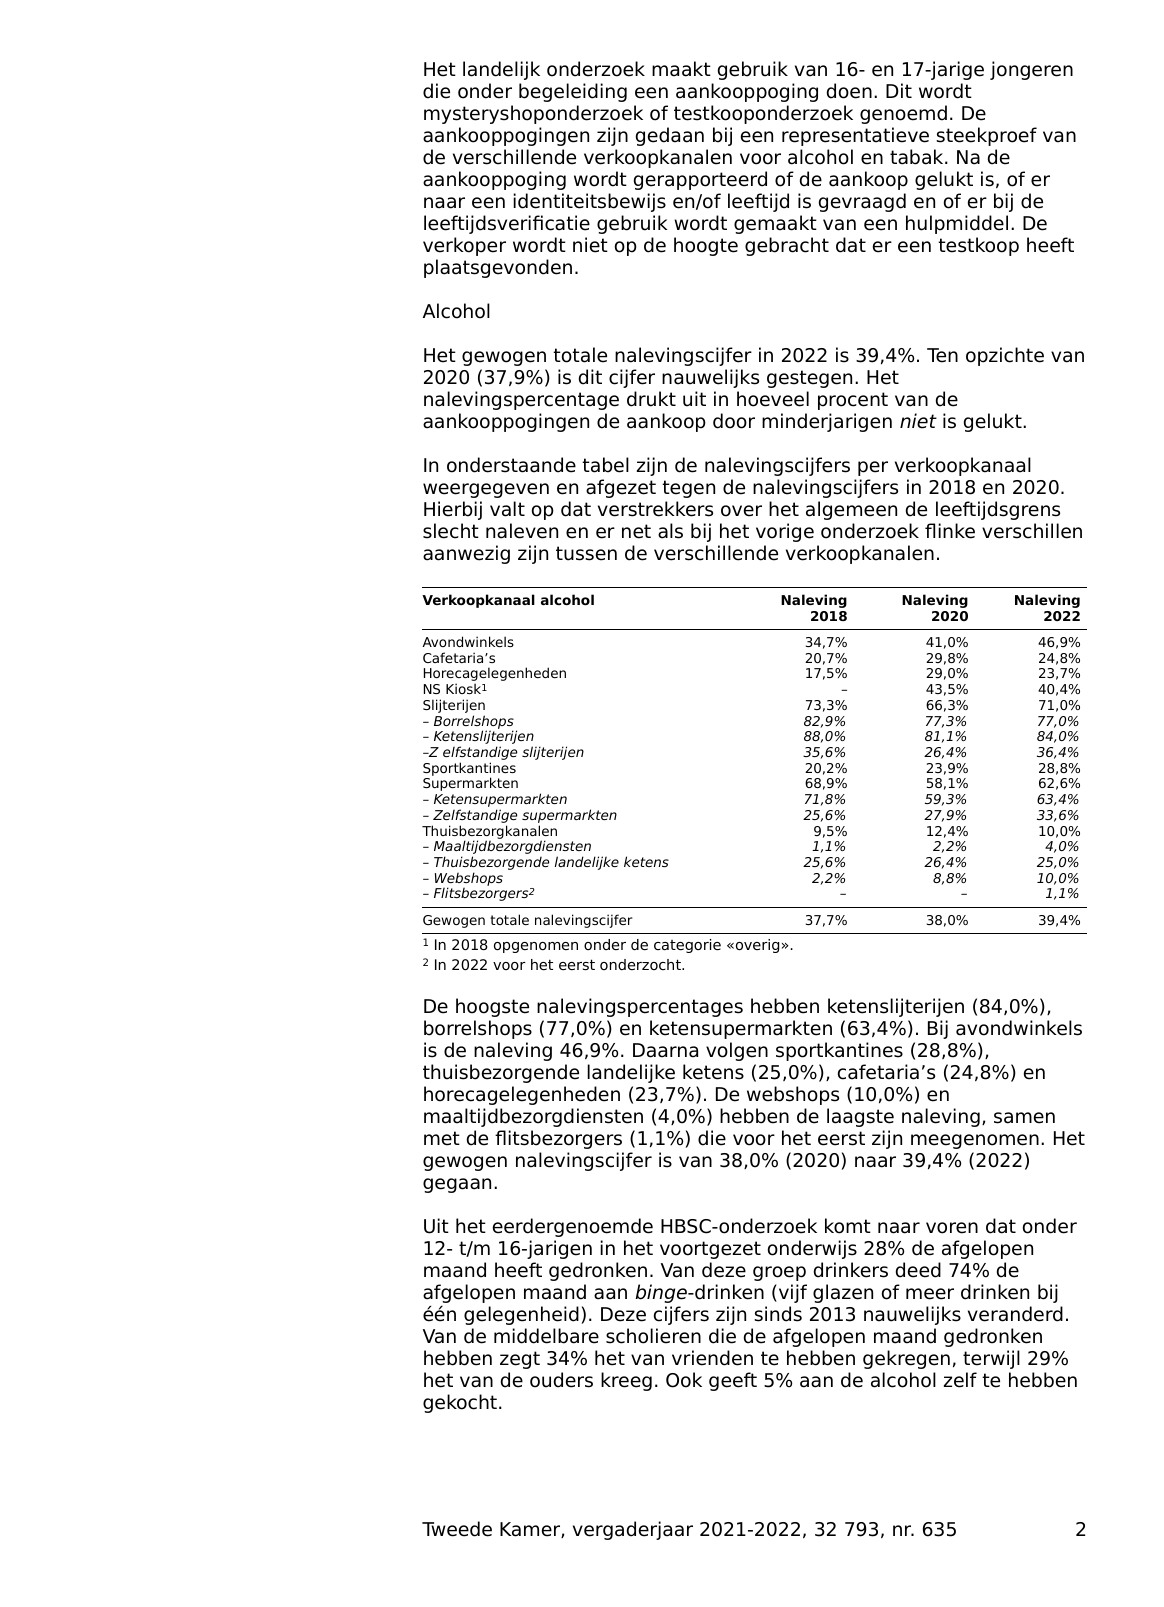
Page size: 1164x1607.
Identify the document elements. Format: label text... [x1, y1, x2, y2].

table_cell 77,3% [853, 713, 974, 729]
table_cell 38,0% [853, 908, 974, 933]
table_cell –Z elfstandige slijterijen [422, 745, 732, 761]
text In onderstaande tabel zijn de nalevingscijfers per verkoopkanaal weergegeven en afgezet tegen de nalevingscijfers in 2018 en 2020. Hierbij valt op dat verstrekkers over het algemeen de leeftijdsgrens slecht naleven en er net als bij het vorige onderzoek flinke verschillen aanwezig zijn tussen de verschillende verkoopkanalen. [422, 455, 1087, 565]
table_cell 33,6% [974, 808, 1087, 823]
table_cell 25,6% [732, 855, 853, 871]
table_cell Avondwinkels [422, 630, 732, 650]
table_cell 84,0% [974, 729, 1087, 745]
table_cell 29,8% [853, 650, 974, 666]
text De hoogste nalevingspercentages hebben ketenslijterijen (84,0%), borrelshops (77,0%) en ketensupermarkten (63,4%). Bij avondwinkels is de naleving 46,9%. Daarna volgen sportkantines (28,8%), thuisbezorgende landelijke ketens (25,0%), cafetaria’s (24,8%) en horecagelegenheden (23,7%). De webshops (10,0%) en maaltijdbezorgdiensten (4,0%) hebben de laagste naleving, samen met de flitsbezorgers (1,1%) die voor het eerst zijn meegenomen. Het gewogen nalevingscijfer is van 38,0% (2020) naar 39,4% (2022) gegaan. [422, 996, 1087, 1193]
table_cell 1 In 2018 opgenomen onder de categorie «overig». 2 In 2022 voor het eerst onderzocht. [422, 934, 1087, 973]
table_cell 43,5% [853, 682, 974, 698]
table_cell Gewogen totale nalevingscijfer [422, 908, 732, 933]
subtitle Alcohol [422, 301, 1087, 323]
table_cell – Borrelshops [422, 713, 732, 729]
table_cell NS Kiosk1 [422, 682, 732, 698]
table_cell 62,6% [974, 776, 1087, 792]
table_header Naleving 2020 [853, 588, 974, 629]
table_cell 46,9% [974, 630, 1087, 650]
table_cell Slijterijen [422, 698, 732, 713]
table_cell 4,0% [974, 839, 1087, 855]
table_cell 35,6% [732, 745, 853, 761]
table_cell 63,4% [974, 792, 1087, 808]
text Het landelijk onderzoek maakt gebruik van 16- en 17-jarige jongeren die onder begeleiding een aankooppoging doen. Dit wordt mysteryshoponderzoek of testkooponderzoek genoemd. De aankooppogingen zijn gedaan bij een representatieve steekproef van de verschillende verkoopkanalen voor alcohol en tabak. Na de aankooppoging wordt gerapporteerd of de aankoop gelukt is, of er naar een identiteitsbewijs en/of leeftijd is gevraagd en of er bij de leeftijdsverificatie gebruik wordt gemaakt van een hulpmiddel. De verkoper wordt niet op de hoogte gebracht dat er een testkoop heeft plaatsgevonden. [422, 59, 1087, 279]
table_cell 24,8% [974, 650, 1087, 666]
table_cell 2,2% [732, 871, 853, 886]
table_cell 25,0% [974, 855, 1087, 871]
table_cell 26,4% [853, 745, 974, 761]
table_cell – Maaltijdbezorgdiensten [422, 839, 732, 855]
table_header Verkoopkanaal alcohol [422, 588, 732, 629]
table_cell 20,2% [732, 761, 853, 776]
table_header Naleving 2022 [974, 588, 1087, 629]
table_cell 41,0% [853, 630, 974, 650]
table_cell 88,0% [732, 729, 853, 745]
table_cell Sportkantines [422, 761, 732, 776]
table_cell 71,0% [974, 698, 1087, 713]
table_cell – Ketensupermarkten [422, 792, 732, 808]
table_cell 29,0% [853, 666, 974, 682]
table_cell 2,2% [853, 839, 974, 855]
table_cell – Flitsbezorgers2 [422, 886, 732, 907]
table_header Naleving 2018 [732, 588, 853, 629]
table_cell – Webshops [422, 871, 732, 886]
table_cell 25,6% [732, 808, 853, 823]
table_cell 82,9% [732, 713, 853, 729]
table_cell Thuisbezorgkanalen [422, 824, 732, 839]
table_cell 34,7% [732, 630, 853, 650]
text Het gewogen totale nalevingscijfer in 2022 is 39,4%. Ten opzichte van 2020 (37,9%) is dit cijfer nauwelijks gestegen. Het nalevingspercentage drukt uit in hoeveel procent van de aankooppogingen de aankoop door minderjarigen niet is gelukt. [422, 345, 1087, 433]
table_cell 1,1% [732, 839, 853, 855]
table_cell 68,9% [732, 776, 853, 792]
table_cell – [732, 682, 853, 698]
table_cell 59,3% [853, 792, 974, 808]
table_cell – [732, 886, 853, 907]
table_cell 12,4% [853, 824, 974, 839]
table_cell – Thuisbezorgende landelijke ketens [422, 855, 732, 871]
table_cell 27,9% [853, 808, 974, 823]
text Uit het eerdergenoemde HBSC-onderzoek komt naar voren dat onder 12- t/m 16-jarigen in het voortgezet onderwijs 28% de afgelopen maand heeft gedronken. Van deze groep drinkers deed 74% de afgelopen maand aan binge-drinken (vijf glazen of meer drinken bij één gelegenheid). Deze cijfers zijn sinds 2013 nauwelijks veranderd. Van de middelbare scholieren die de afgelopen maand gedronken hebben zegt 34% het van vrienden te hebben gekregen, terwijl 29% het van de ouders kreeg. Ook geeft 5% aan de alcohol zelf te hebben gekocht. [422, 1216, 1087, 1413]
table_cell 36,4% [974, 745, 1087, 761]
table_cell 9,5% [732, 824, 853, 839]
table_cell – Ketenslijterijen [422, 729, 732, 745]
table_cell Supermarkten [422, 776, 732, 792]
table_cell 10,0% [974, 871, 1087, 886]
table_cell 40,4% [974, 682, 1087, 698]
table_cell 77,0% [974, 713, 1087, 729]
table_cell 73,3% [732, 698, 853, 713]
table_cell 37,7% [732, 908, 853, 933]
table_cell 81,1% [853, 729, 974, 745]
table_cell 8,8% [853, 871, 974, 886]
table_cell 20,7% [732, 650, 853, 666]
table_cell 58,1% [853, 776, 974, 792]
table_cell 23,9% [853, 761, 974, 776]
table_cell 66,3% [853, 698, 974, 713]
table_cell 26,4% [853, 855, 974, 871]
table_cell 10,0% [974, 824, 1087, 839]
table_cell – [853, 886, 974, 907]
table_cell 39,4% [974, 908, 1087, 933]
table_cell Horecagelegenheden [422, 666, 732, 682]
table_cell 28,8% [974, 761, 1087, 776]
table_cell Cafetaria’s [422, 650, 732, 666]
table_cell 17,5% [732, 666, 853, 682]
table_cell – Zelfstandige supermarkten [422, 808, 732, 823]
table_cell 23,7% [974, 666, 1087, 682]
table_cell 71,8% [732, 792, 853, 808]
table_cell 1,1% [974, 886, 1087, 907]
